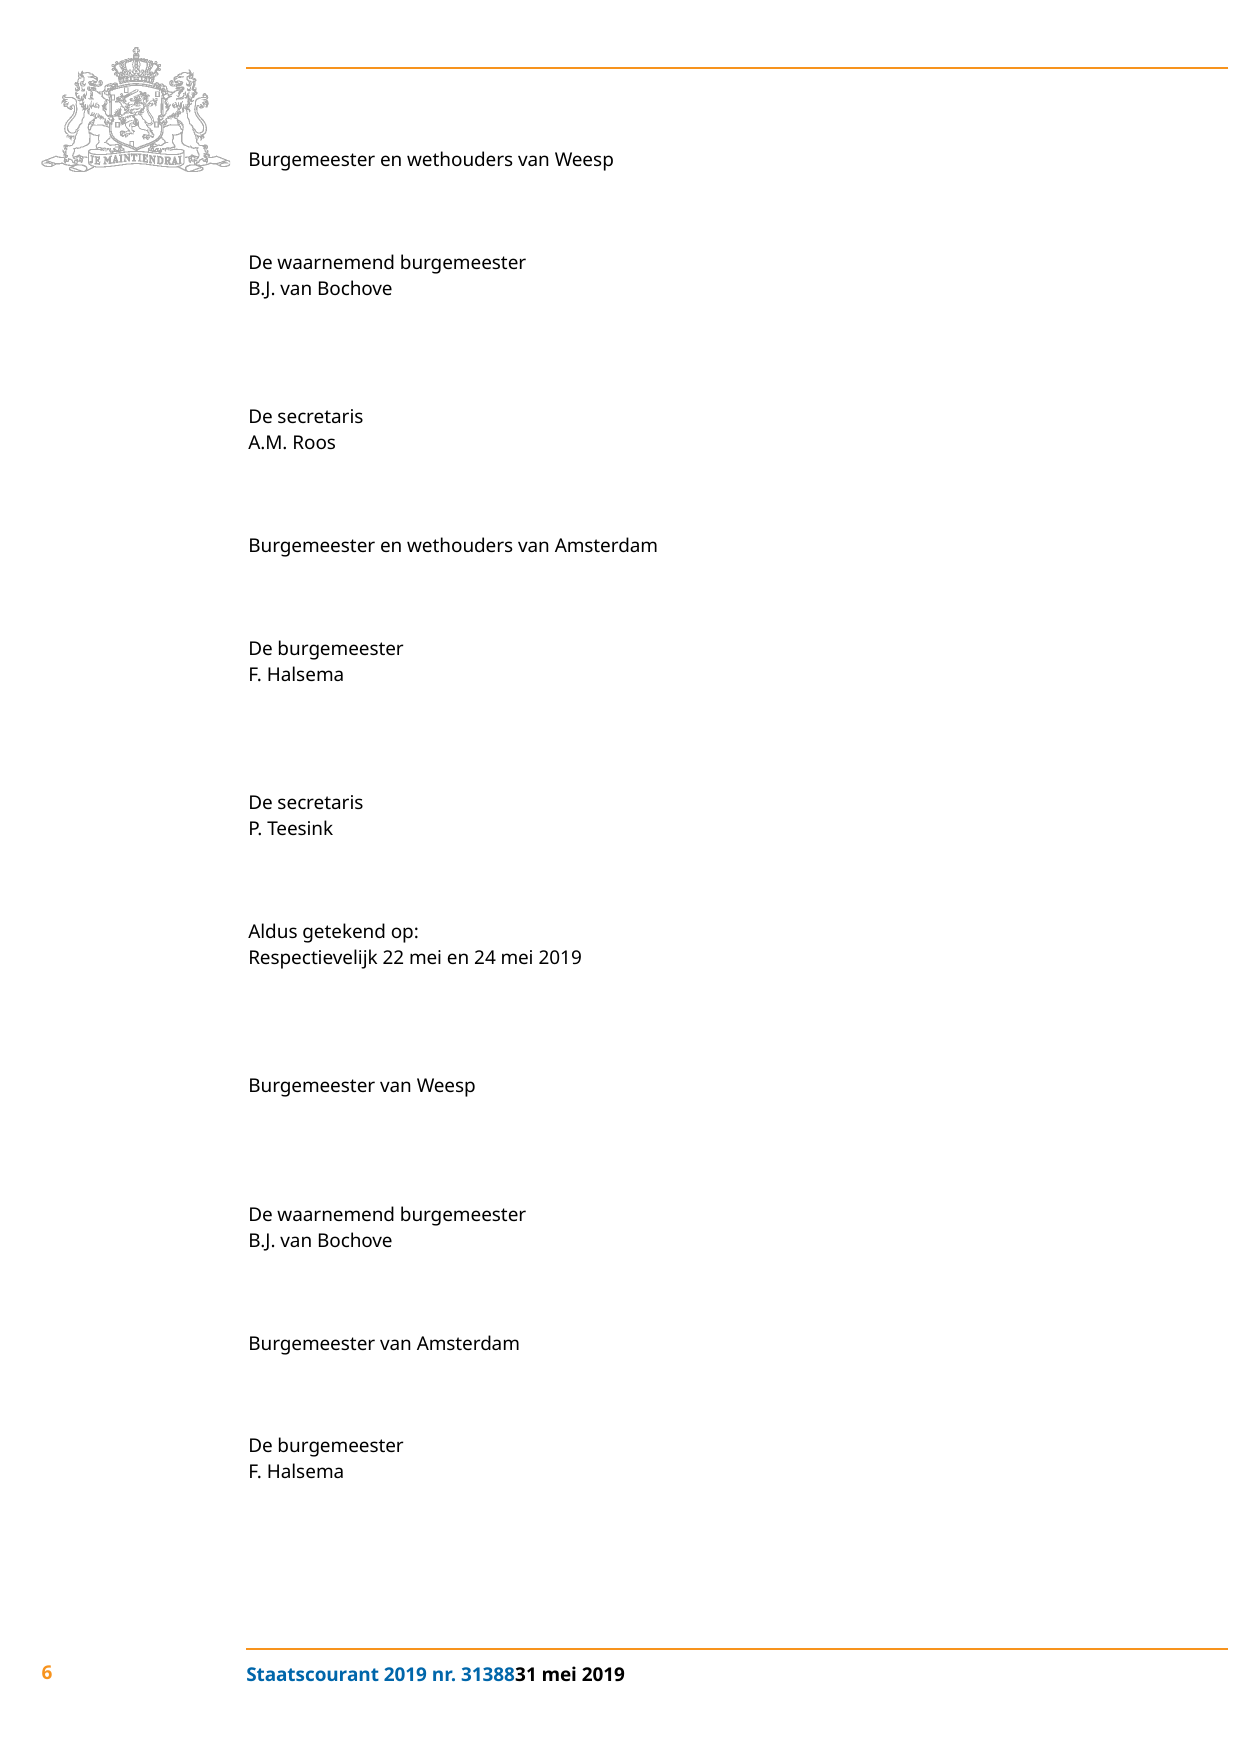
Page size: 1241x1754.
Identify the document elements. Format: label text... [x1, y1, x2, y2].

text De waarnemend burgemeester [248, 249, 1152, 275]
text Burgemeester en wethouders van Weesp [248, 146, 1152, 172]
text Aldus getekend op: [248, 918, 1152, 944]
text B.J. van Bochove [248, 1227, 1152, 1253]
text Burgemeester van Weesp [248, 1072, 1152, 1098]
text De burgemeester [248, 635, 1152, 661]
text Burgemeester en wethouders van Amsterdam [248, 532, 1152, 558]
text Respectievelijk 22 mei en 24 mei 2019 [248, 944, 1152, 969]
text De waarnemend burgemeester [248, 1201, 1152, 1227]
text De secretaris [248, 403, 1152, 429]
text A.M. Roos [248, 429, 1152, 455]
text Burgemeester van Amsterdam [248, 1330, 1152, 1356]
picture [41, 47, 231, 172]
text B.J. van Bochove [248, 275, 1152, 301]
text De burgemeester [248, 1433, 1152, 1458]
text De secretaris [248, 789, 1152, 815]
text P. Teesink [248, 815, 1152, 841]
text F. Halsema [248, 661, 1152, 687]
text F. Halsema [248, 1458, 1152, 1484]
